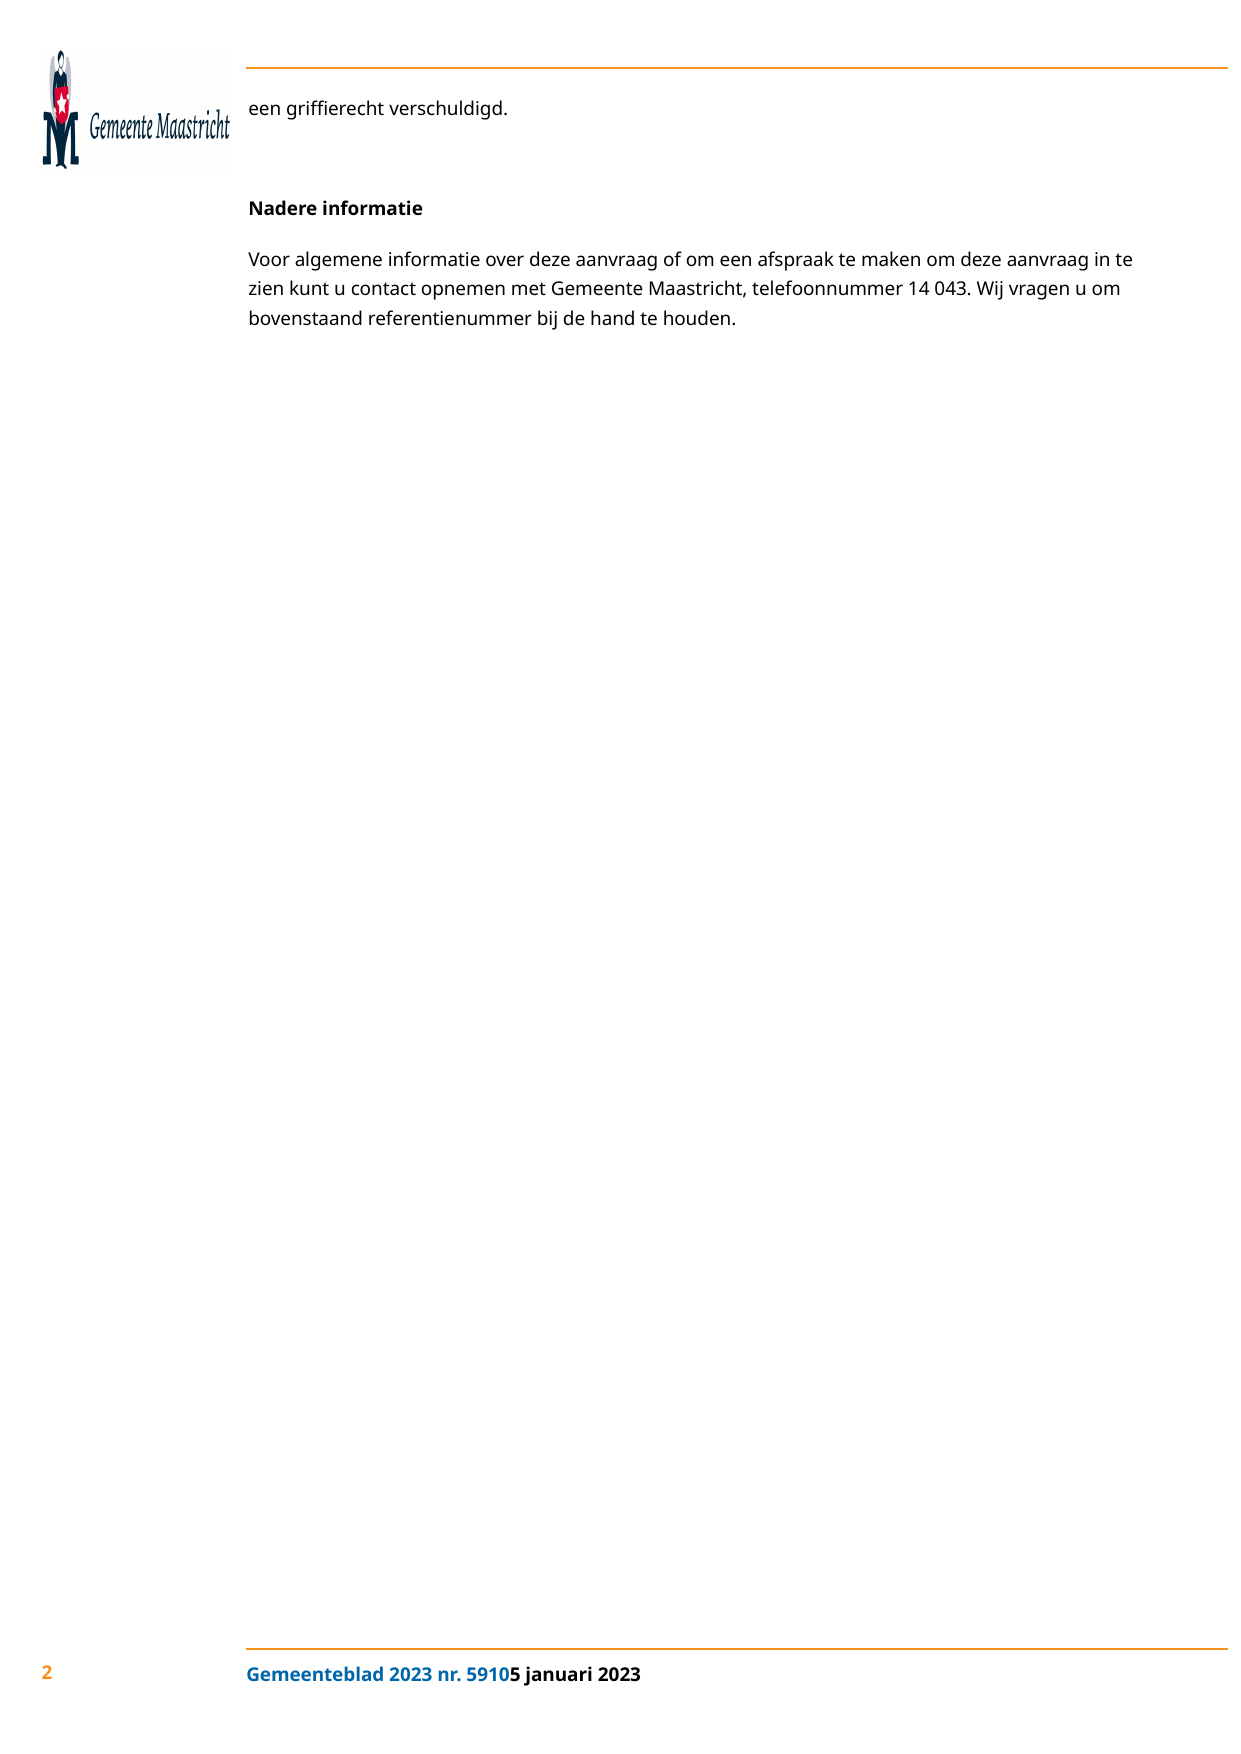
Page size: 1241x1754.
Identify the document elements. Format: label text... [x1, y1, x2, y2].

text een griffierecht verschuldigd. [248, 95, 1152, 121]
text Nadere informatie [248, 196, 1152, 221]
text Voor algemene informatie over deze aanvraag of om een afspraak te maken om deze aanvraag in te zien kunt u contact opnemen met Gemeente Maastricht, telefoonnummer 14 043. Wij vragen u om bovenstaand referentienummer bij de hand te houden. [248, 246, 1152, 331]
picture [41, 47, 231, 172]
